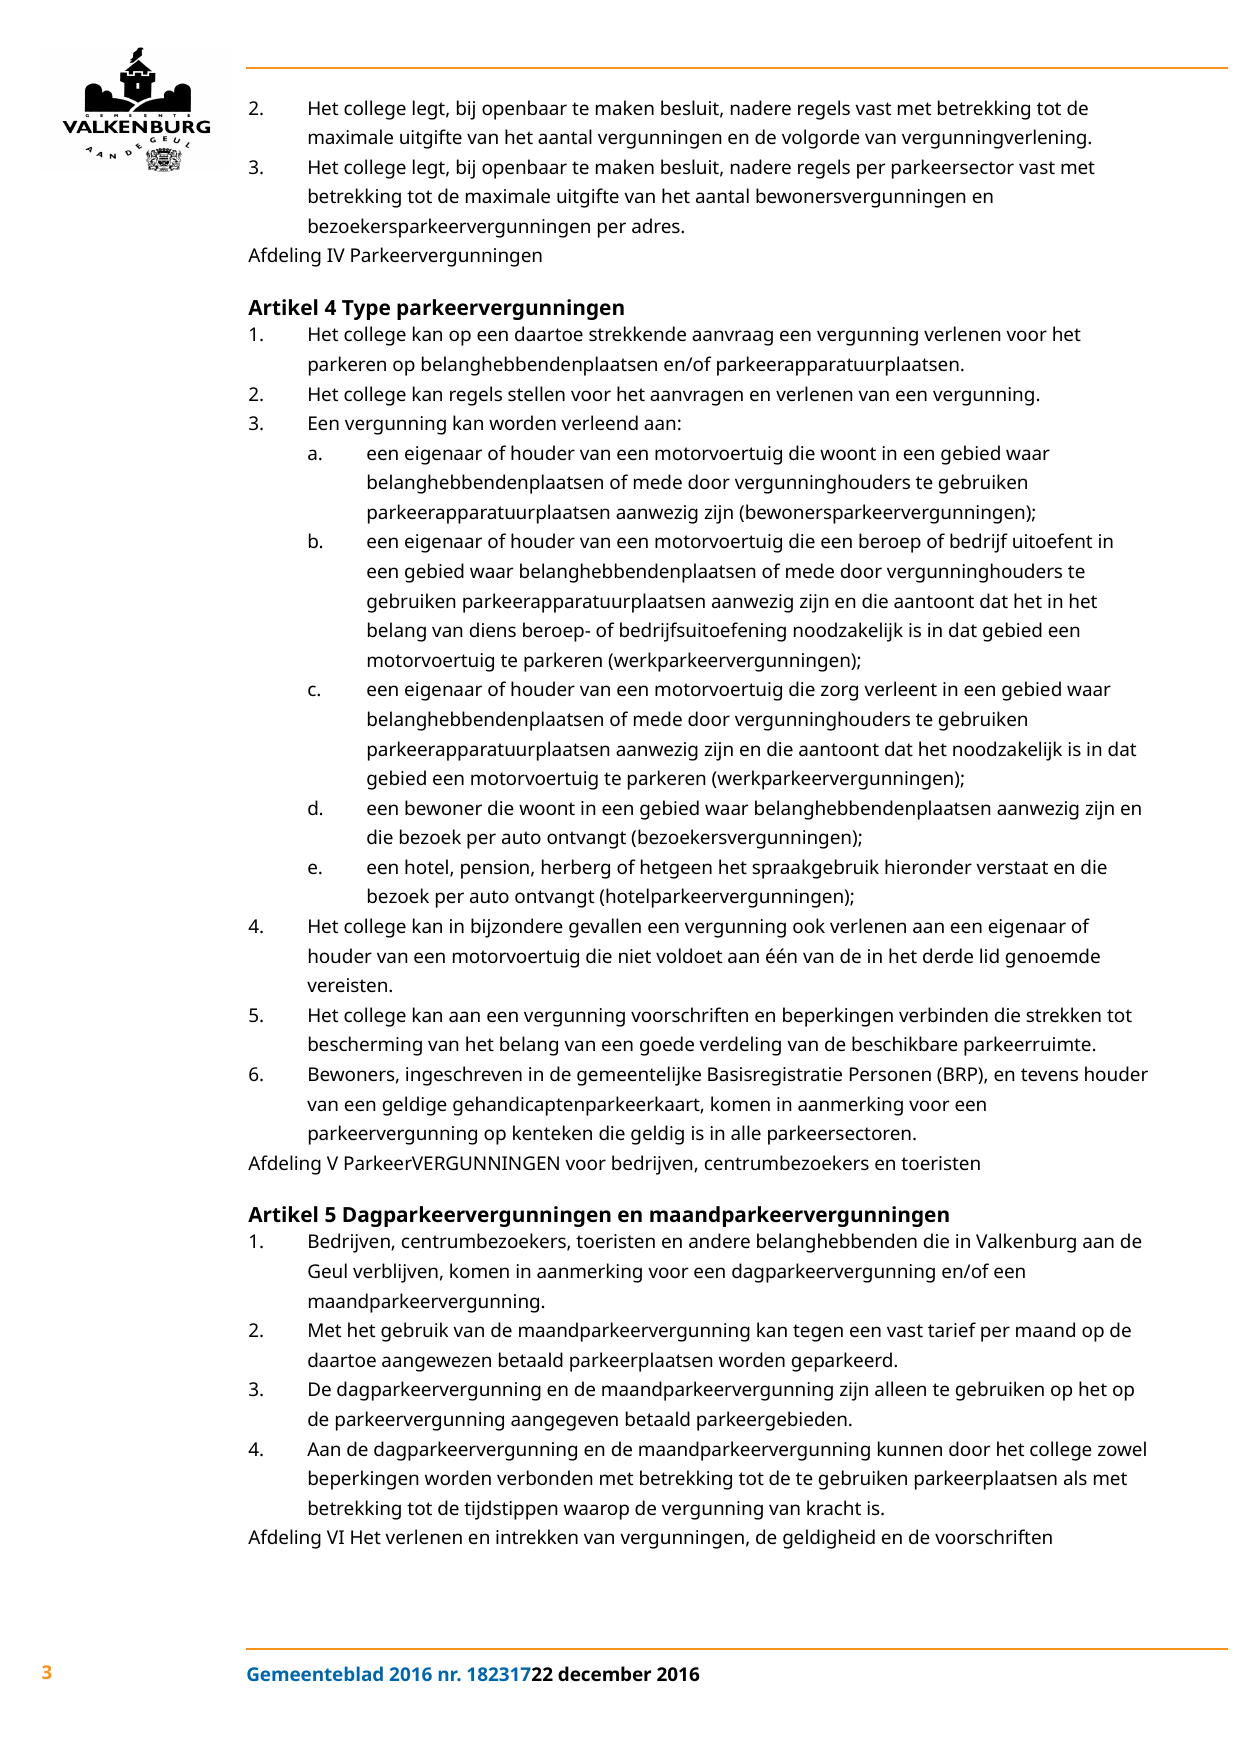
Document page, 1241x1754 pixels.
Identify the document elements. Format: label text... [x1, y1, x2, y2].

list een bewoner die woont in een gebied waar belanghebbendenplaatsen aanwezig zijn en die bezoek per auto ontvangt (bezoekersvergunningen); [307, 795, 1152, 850]
text Afdeling V ParkeerVERGUNNINGEN voor bedrijven, centrumbezoekers en toeristen [248, 1150, 1152, 1176]
list Bewoners, ingeschreven in de gemeentelijke Basisregistratie Personen (BRP), en tevens houder van een geldige gehandicaptenparkeerkaart, komen in aanmerking voor een parkeervergunning op kenteken die geldig is in alle parkeersectoren. [248, 1061, 1152, 1146]
list een eigenaar of houder van een motorvoertuig die een beroep of bedrijf uitoefent in een gebied waar belanghebbendenplaatsen of mede door vergunninghouders te gebruiken parkeerapparatuurplaatsen aanwezig zijn en die aantoont dat het in het belang van diens beroep- of bedrijfsuitoefening noodzakelijk is in dat gebied een motorvoertuig te parkeren (werkparkeervergunningen); [307, 529, 1152, 673]
list Het college legt, bij openbaar te maken besluit, nadere regels per parkeersector vast met betrekking tot de maximale uitgifte van het aantal bewonersvergunningen en bezoekersparkeervergunningen per adres. [248, 154, 1152, 239]
picture [41, 47, 231, 172]
list een eigenaar of houder van een motorvoertuig die zorg verleent in een gebied waar belanghebbendenplaatsen of mede door vergunninghouders te gebruiken parkeerapparatuurplaatsen aanwezig zijn en die aantoont dat het noodzakelijk is in dat gebied een motorvoertuig te parkeren (werkparkeervergunningen); [307, 677, 1152, 791]
text Afdeling VI Het verlenen en intrekken van vergunningen, de geldigheid en de voorschriften [248, 1524, 1152, 1550]
list Het college kan in bijzondere gevallen een vergunning ook verlenen aan een eigenaar of houder van een motorvoertuig die niet voldoet aan één van de in het derde lid genoemde vereisten. [248, 913, 1152, 998]
list Bedrijven, centrumbezoekers, toeristen en andere belanghebbenden die in Valkenburg aan de Geul verblijven, komen in aanmerking voor een dagparkeervergunning en/of een maandparkeervergunning. [248, 1229, 1152, 1314]
text Afdeling IV Parkeervergunningen [248, 243, 1152, 268]
text Artikel 4 Type parkeervergunningen [248, 293, 1152, 322]
list De dagparkeervergunning en de maandparkeervergunning zijn alleen te gebruiken op het op de parkeervergunning aangegeven betaald parkeergebieden. [248, 1377, 1152, 1432]
list Een vergunning kan worden verleend aan: [248, 410, 1152, 436]
list Het college kan op een daartoe strekkende aanvraag een vergunning verlenen voor het parkeren op belanghebbendenplaatsen en/of parkeerapparatuurplaatsen. [248, 322, 1152, 377]
list een eigenaar of houder van een motorvoertuig die woont in een gebied waar belanghebbendenplaatsen of mede door vergunninghouders te gebruiken parkeerapparatuurplaatsen aanwezig zijn (bewonersparkeervergunningen); [307, 440, 1152, 525]
text Artikel 5 Dagparkeervergunningen en maandparkeervergunningen [248, 1200, 1152, 1229]
list Met het gebruik van de maandparkeervergunning kan tegen een vast tarief per maand op de daartoe aangewezen betaald parkeerplaatsen worden geparkeerd. [248, 1317, 1152, 1373]
list een hotel, pension, herberg of hetgeen het spraakgebruik hieronder verstaat en die bezoek per auto ontvangt (hotelparkeervergunningen); [307, 854, 1152, 909]
list Het college kan regels stellen voor het aanvragen en verlenen van een vergunning. [248, 381, 1152, 406]
list Het college legt, bij openbaar te maken besluit, nadere regels vast met betrekking tot de maximale uitgifte van het aantal vergunningen en de volgorde van vergunningverlening. [248, 95, 1152, 150]
list Het college kan aan een vergunning voorschriften en beperkingen verbinden die strekken tot bescherming van het belang van een goede verdeling van de beschikbare parkeerruimte. [248, 1002, 1152, 1057]
list Aan de dagparkeervergunning en de maandparkeervergunning kunnen door het college zowel beperkingen worden verbonden met betrekking tot de te gebruiken parkeerplaatsen als met betrekking tot de tijdstippen waarop de vergunning van kracht is. [248, 1436, 1152, 1521]
